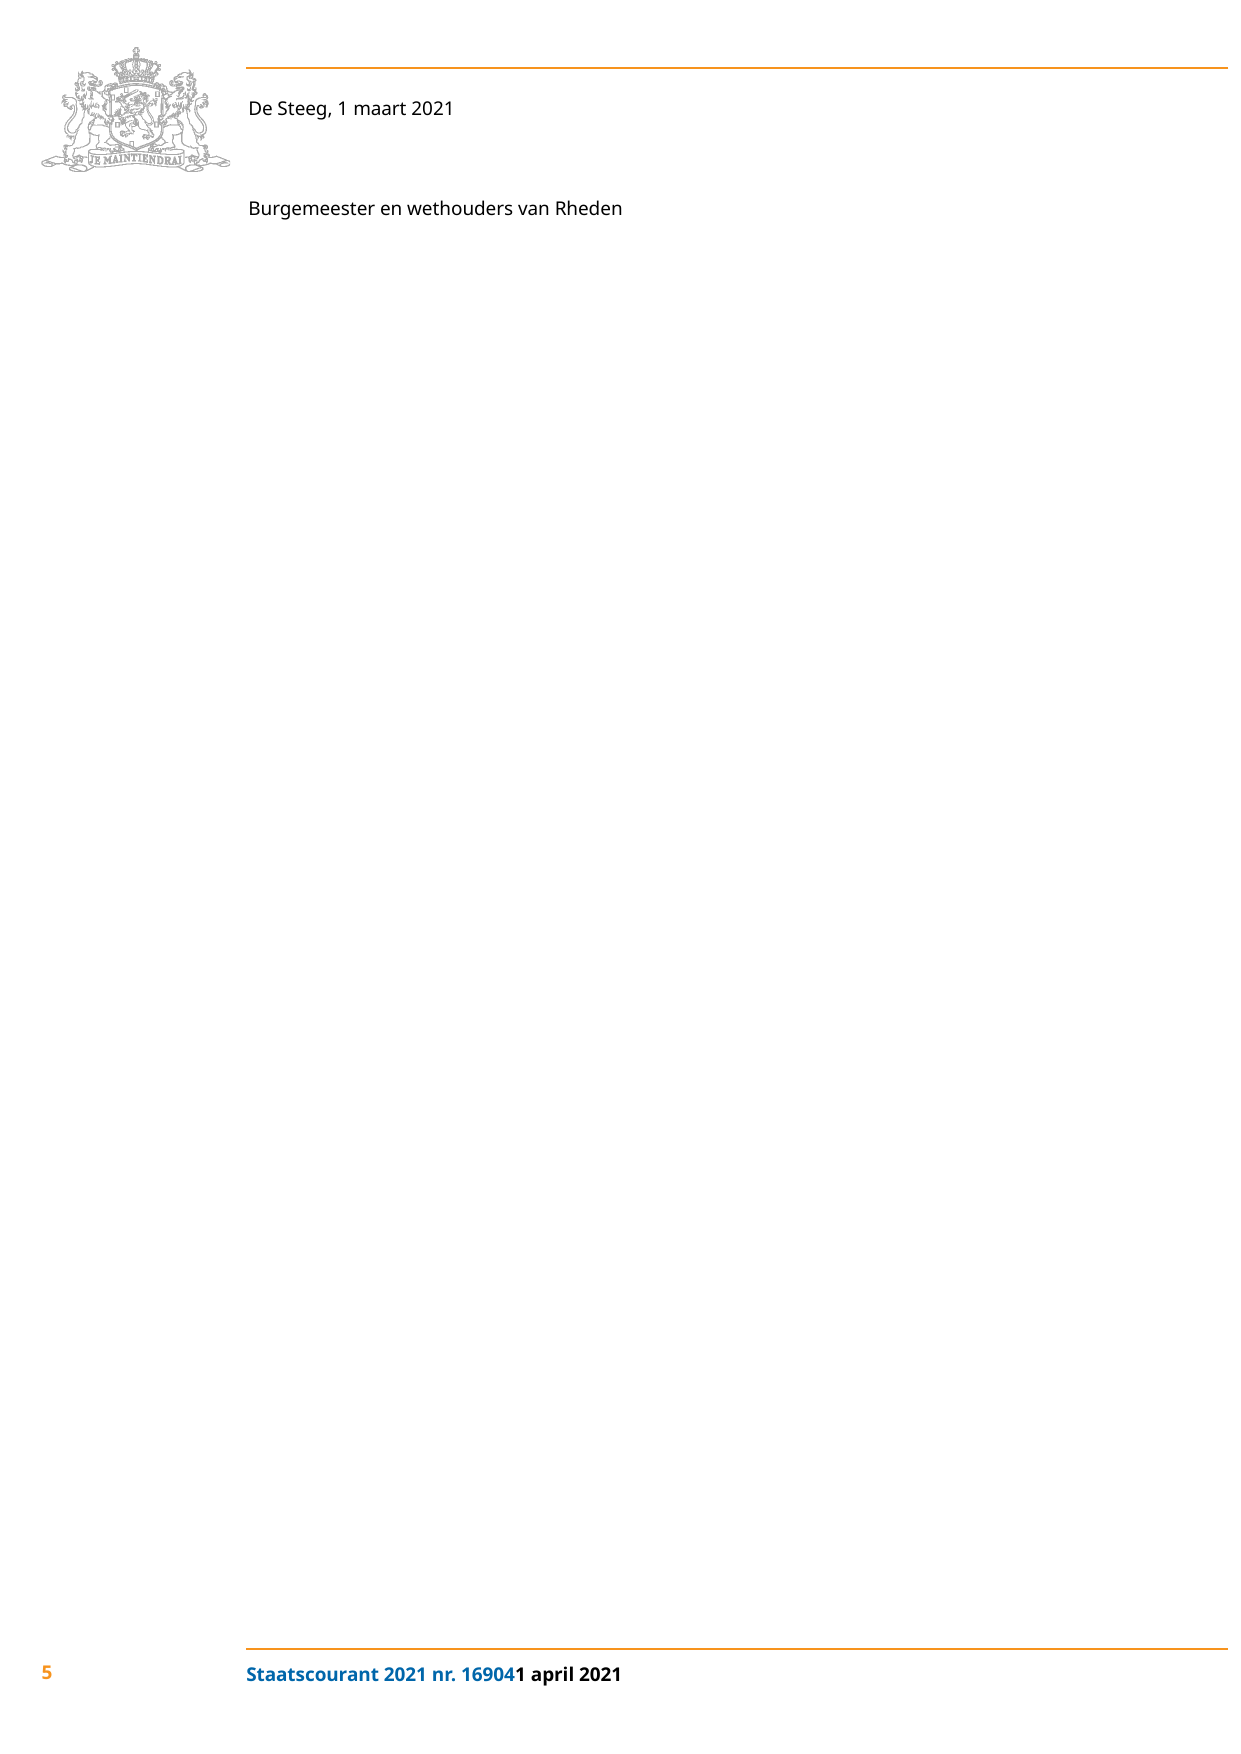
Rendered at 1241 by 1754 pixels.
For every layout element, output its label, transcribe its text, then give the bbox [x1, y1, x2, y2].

text De Steeg, 1 maart 2021 [248, 95, 1152, 121]
text Burgemeester en wethouders van Rheden [248, 196, 1152, 221]
picture [41, 47, 231, 172]
